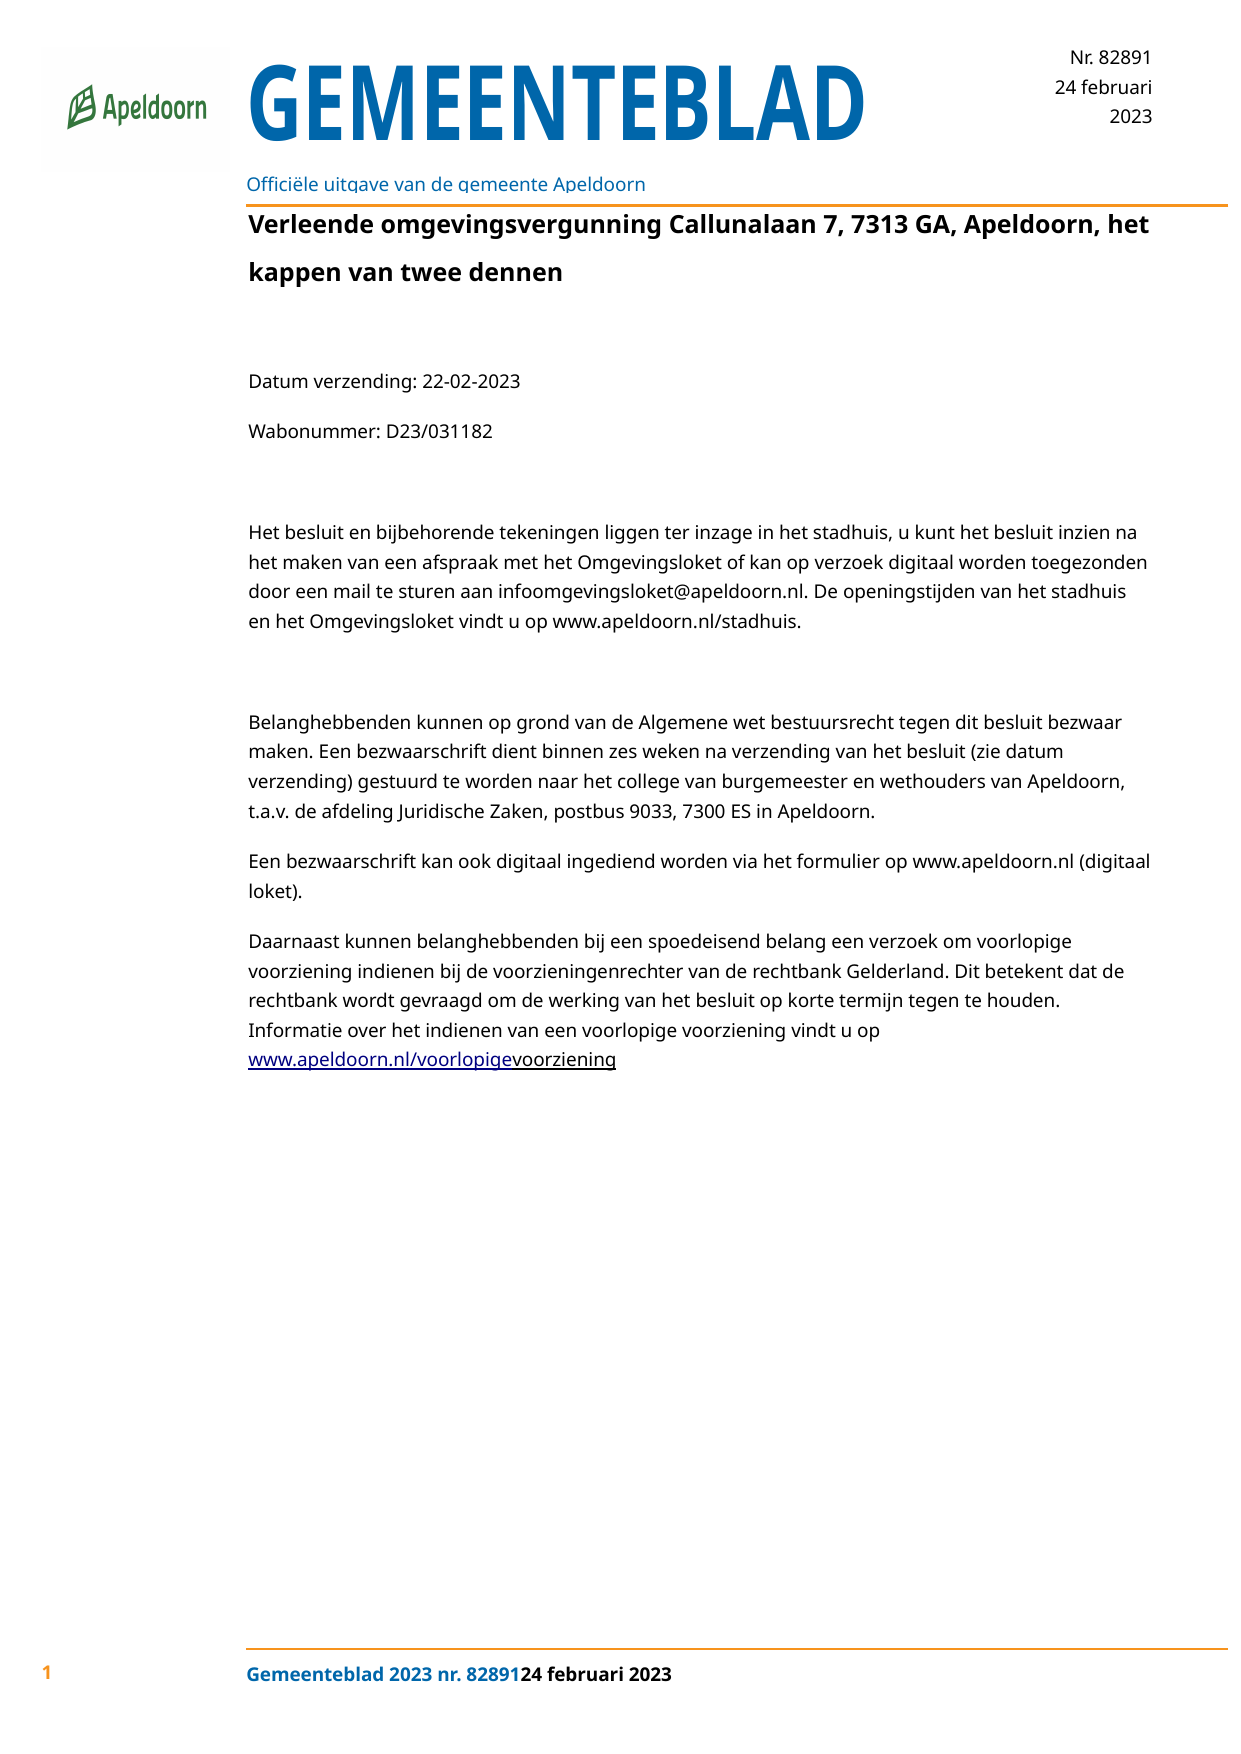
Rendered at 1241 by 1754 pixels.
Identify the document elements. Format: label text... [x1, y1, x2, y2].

text Het besluit en bijbehorende tekeningen liggen ter inzage in het stadhuis, u kunt het besluit inzien na het maken van een afspraak met het Omgevingsloket of kan op verzoek digitaal worden toegezonden door een mail te sturen aan infoomgevingsloket@apeldoorn.nl. De openingstijden van het stadhuis en het Omgevingsloket vindt u op www.apeldoorn.nl/stadhuis. [248, 519, 1152, 634]
text Een bezwaarschrift kan ook digitaal ingediend worden via het formulier op www.apeldoorn.nl (digitaal loket). [248, 848, 1152, 904]
text Wabonummer: D23/031182 [248, 419, 1152, 444]
text Verleende omgevingsvergunning Callunalaan 7, 7313 GA, Apeldoorn, het kappen van twee dennen [248, 207, 1152, 288]
text Belanghebbenden kunnen op grond van de Algemene wet bestuursrecht tegen dit besluit bezwaar maken. Een bezwaarschrift dient binnen zes weken na verzending van het besluit (zie datum verzending) gestuurd te worden naar het college van burgemeester en wethouders van Apeldoorn, t.a.v. de afdeling Juridische Zaken, postbus 9033, 7300 ES in Apeldoorn. [248, 709, 1152, 824]
text Datum verzending: 22-02-2023 [248, 368, 1152, 394]
picture [41, 47, 231, 172]
text Daarnaast kunnen belanghebbenden bij een spoedeisend belang een verzoek om voorlopige voorziening indienen bij de voorzieningenrechter van de rechtbank Gelderland. Dit betekent dat de rechtbank wordt gevraagd om de werking van het besluit op korte termijn tegen te houden. Informatie over het indienen van een voorlopige voorziening vindt u op www.apeldoorn.nl/voorlopigevoorziening [248, 928, 1152, 1072]
